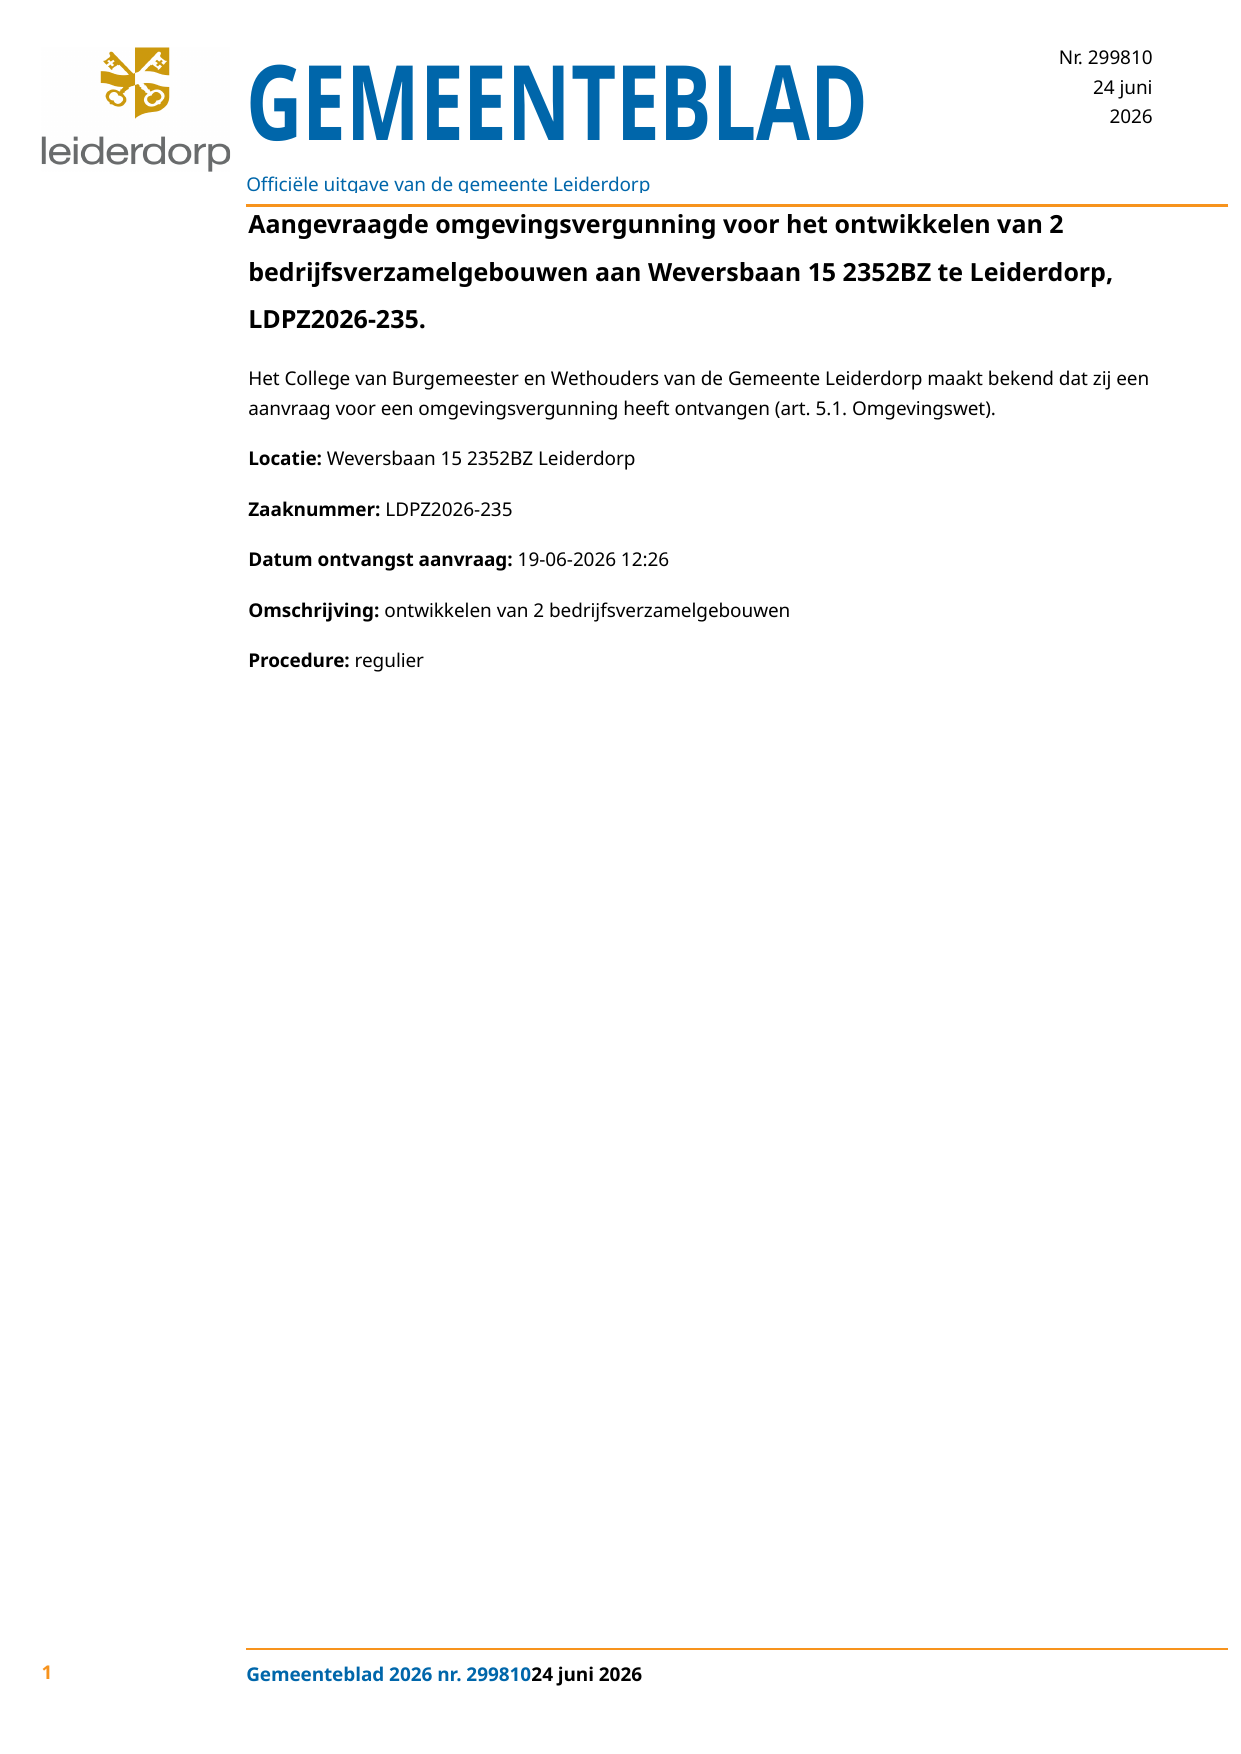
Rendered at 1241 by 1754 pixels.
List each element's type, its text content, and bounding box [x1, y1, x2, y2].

picture [41, 47, 231, 172]
text Aangevraagde omgevingsvergunning voor het ontwikkelen van 2 bedrijfsverzamelgebouwen aan Weversbaan 15 2352BZ te Leiderdorp, LDPZ2026-235. [248, 207, 1152, 336]
text Locatie: Weversbaan 15 2352BZ Leiderdorp [248, 446, 1152, 471]
text Het College van Burgemeester en Wethouders van de Gemeente Leiderdorp maakt bekend dat zij een aanvraag voor een omgevingsvergunning heeft ontvangen (art. 5.1. Omgevingswet). [248, 366, 1152, 421]
text Zaaknummer: LDPZ2026-235 [248, 496, 1152, 522]
text Procedure: regulier [248, 647, 1152, 673]
text Omschrijving: ontwikkelen van 2 bedrijfsverzamelgebouwen [248, 597, 1152, 622]
text Datum ontvangst aanvraag: 19-06-2026 12:26 [248, 546, 1152, 572]
